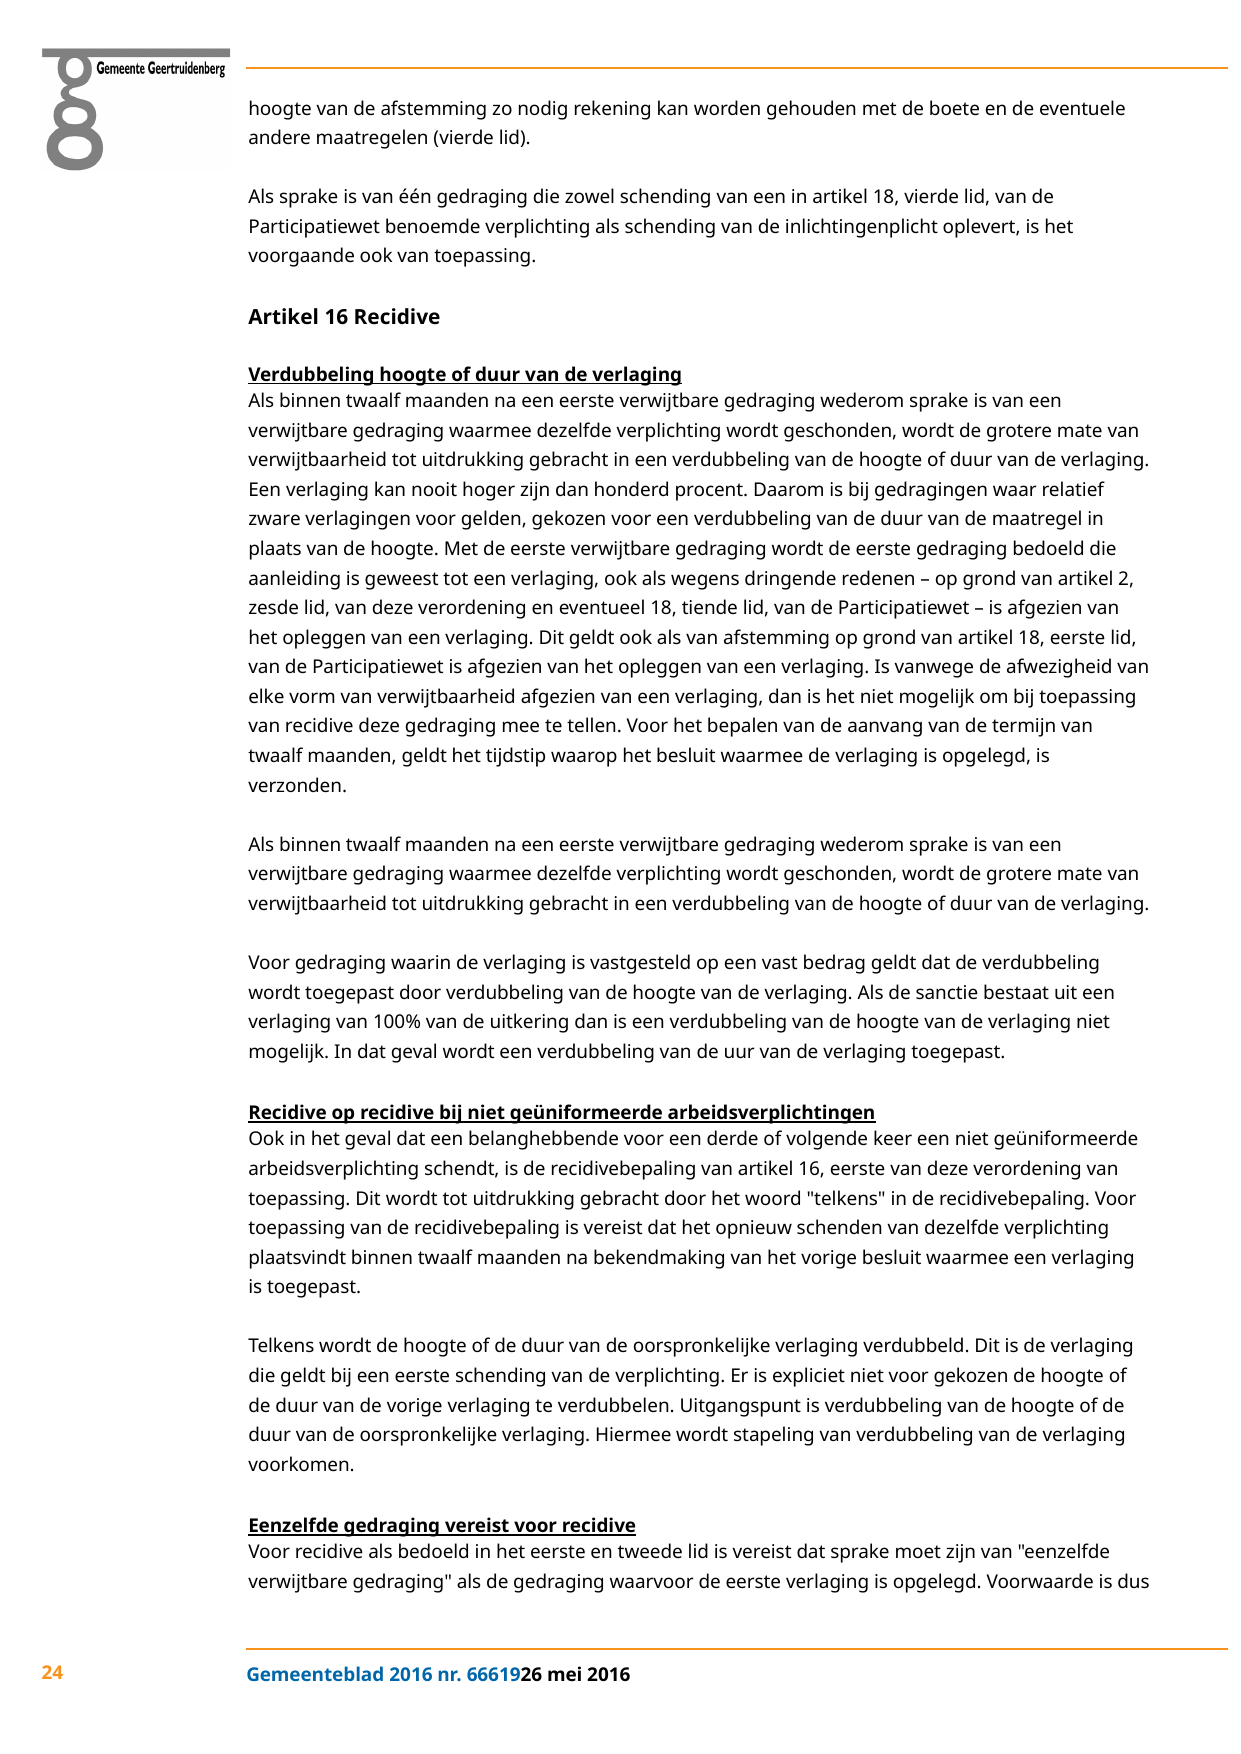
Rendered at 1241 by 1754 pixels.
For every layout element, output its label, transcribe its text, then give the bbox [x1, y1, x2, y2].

text Als binnen twaalf maanden na een eerste verwijtbare gedraging wederom sprake is van een verwijtbare gedraging waarmee dezelfde verplichting wordt geschonden, wordt de grotere mate van verwijtbaarheid tot uitdrukking gebracht in een verdubbeling van de hoogte of duur van de verlaging. Een verlaging kan nooit hoger zijn dan honderd procent. Daarom is bij gedragingen waar relatief zware verlagingen voor gelden, gekozen voor een verdubbeling van de duur van de maatregel in plaats van de hoogte. Met de eerste verwijtbare gedraging wordt de eerste gedraging bedoeld die aanleiding is geweest tot een verlaging, ook als wegens dringende redenen – op grond van artikel 2, zesde lid, van deze verordening en eventueel 18, tiende lid, van de Participatiewet – is afgezien van het opleggen van een verlaging. Dit geldt ook als van afstemming op grond van artikel 18, eerste lid, van de Participatiewet is afgezien van het opleggen van een verlaging. Is vanwege de afwezigheid van elke vorm van verwijtbaarheid afgezien van een verlaging, dan is het niet mogelijk om bij toepassing van recidive deze gedraging mee te tellen. Voor het bepalen van de aanvang van de termijn van twaalf maanden, geldt het tijdstip waarop het besluit waarmee de verlaging is opgelegd, is verzonden. [248, 387, 1152, 797]
text Recidive op recidive bij niet geüniformeerde arbeidsverplichtingen [248, 1097, 1152, 1126]
text Voor gedraging waarin de verlaging is vastgesteld op een vast bedrag geldt dat de verdubbeling wordt toegepast door verdubbeling van de hoogte van de verlaging. Als de sanctie bestaat uit een verlaging van 100% van de uitkering dan is een verdubbeling van de hoogte van de verlaging niet mogelijk. In dat geval wordt een verdubbeling van de uur van de verlaging toegepast. [248, 949, 1152, 1064]
text Als binnen twaalf maanden na een eerste verwijtbare gedraging wederom sprake is van een verwijtbare gedraging waarmee dezelfde verplichting wordt geschonden, wordt de grotere mate van verwijtbaarheid tot uitdrukking gebracht in een verdubbeling van de hoogte of duur van de verlaging. [248, 831, 1152, 916]
picture [41, 47, 231, 172]
text Als sprake is van één gedraging die zowel schending van een in artikel 18, vierde lid, van de Participatiewet benoemde verplichting als schending van de inlichtingenplicht oplevert, is het voorgaande ook van toepassing. [248, 183, 1152, 268]
text Telkens wordt de hoogte of de duur van de oorspronkelijke verlaging verdubbeld. Dit is de verlaging die geldt bij een eerste schending van de verplichting. Er is expliciet niet voor gekozen de hoogte of de duur van de vorige verlaging te verdubbelen. Uitgangspunt is verdubbeling van de hoogte of de duur van de oorspronkelijke verlaging. Hiermee wordt stapeling van verdubbeling van de verlaging voorkomen. [248, 1333, 1152, 1477]
text hoogte van de afstemming zo nodig rekening kan worden gehouden met de boete en de eventuele andere maatregelen (vierde lid). [248, 95, 1152, 150]
text Ook in het geval dat een belanghebbende voor een derde of volgende keer een niet geüniformeerde arbeidsverplichting schendt, is de recidivebepaling van artikel 16, eerste van deze verordening van toepassing. Dit wordt tot uitdrukking gebracht door het woord "telkens" in de recidivebepaling. Voor toepassing van de recidivebepaling is vereist dat het opnieuw schenden van dezelfde verplichting plaatsvindt binnen twaalf maanden na bekendmaking van het vorige besluit waarmee een verlaging is toegepast. [248, 1126, 1152, 1299]
text Eenzelfde gedraging vereist voor recidive [248, 1510, 1152, 1539]
text Artikel 16 Recidive [248, 302, 1152, 330]
text Voor recidive als bedoeld in het eerste en tweede lid is vereist dat sprake moet zijn van "eenzelfde verwijtbare gedraging" als de gedraging waarvoor de eerste verlaging is opgelegd. Voorwaarde is dus [248, 1539, 1152, 1594]
text Verdubbeling hoogte of duur van de verlaging [248, 359, 1152, 387]
